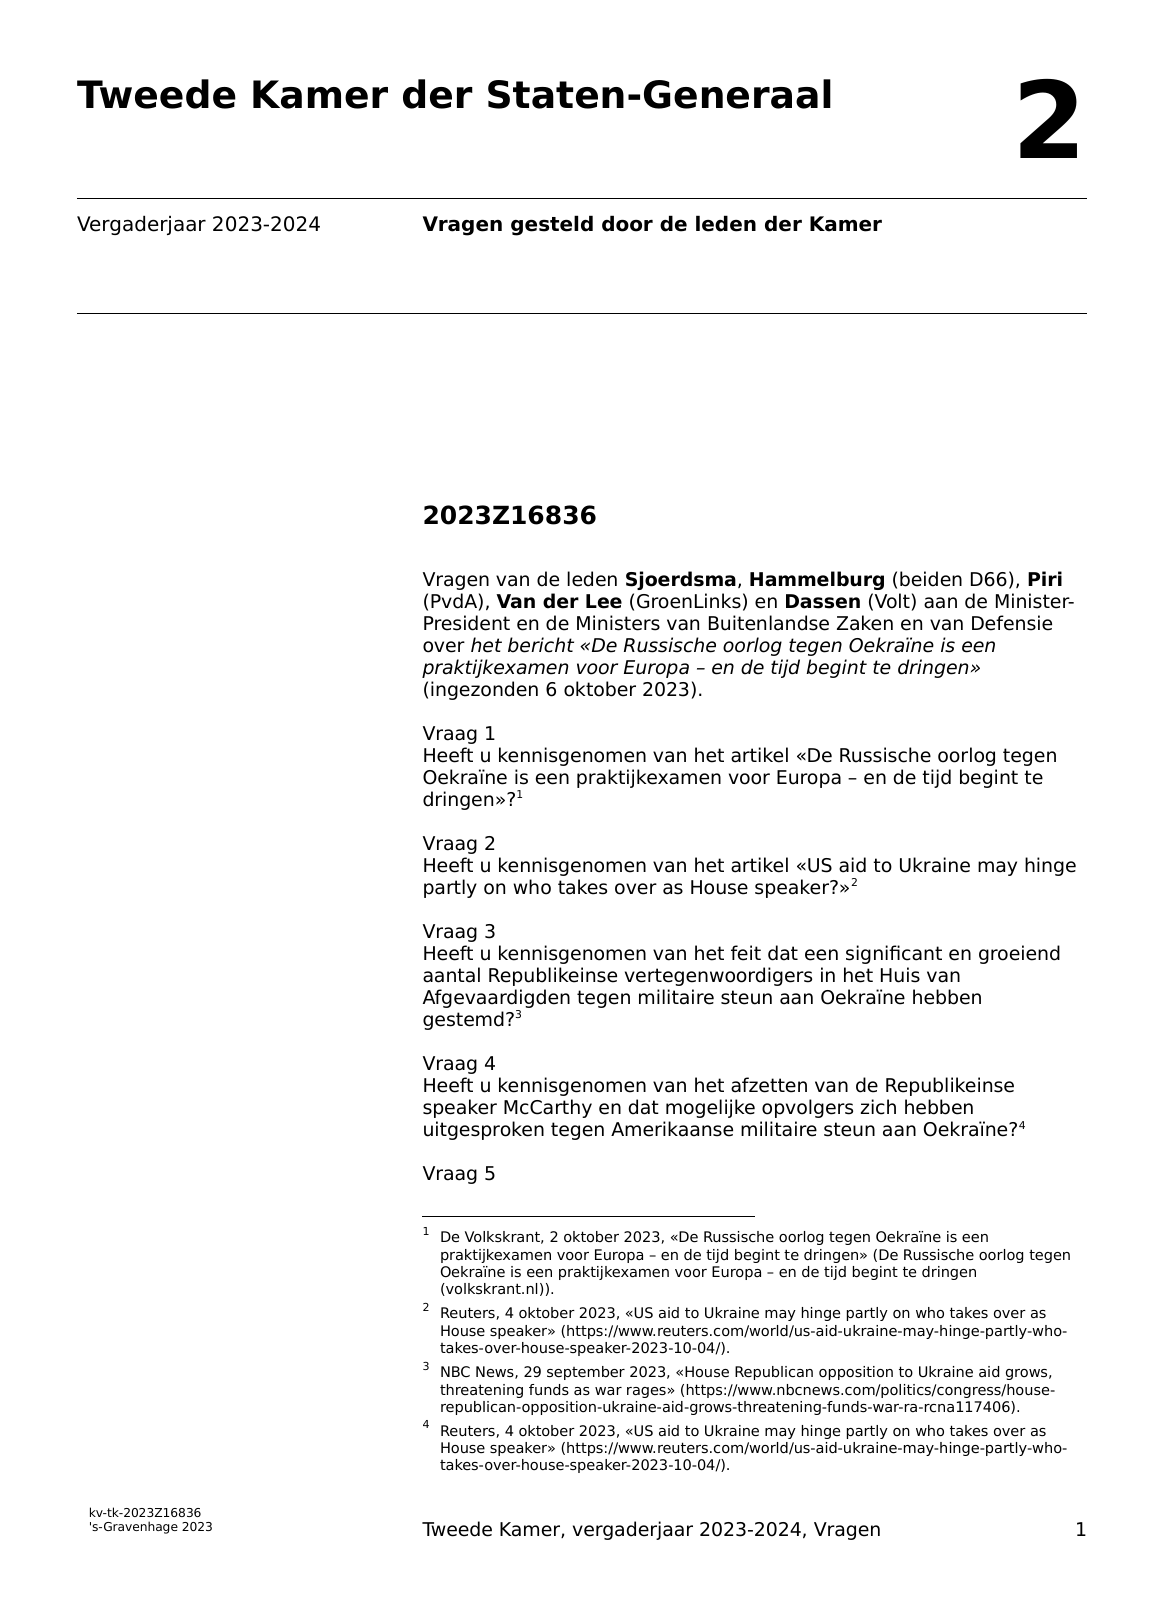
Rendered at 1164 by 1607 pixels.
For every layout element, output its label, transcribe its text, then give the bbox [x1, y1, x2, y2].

text Vraag 2 [422, 833, 1087, 855]
text Vraag 1 [422, 723, 1087, 745]
text NBC News, 29 september 2023, «House Republican opposition to Ukraine aid grows, threatening funds as war rages» (https://www.nbcnews.com/politics/congress/house-republican-opposition-ukraine-aid-grows-threatening-funds-war-ra-rcna117406). [422, 1360, 1087, 1416]
text Heeft u kennisgenomen van het afzetten van de Republikeinse speaker McCarthy en dat mogelijke opvolgers zich hebben uitgesproken tegen Amerikaanse militaire steun aan Oekraïne? [422, 1075, 1087, 1141]
text Heeft u kennisgenomen van het artikel «De Russische oorlog tegen Oekraïne is een praktijkexamen voor Europa – en de tijd begint te dringen»? [422, 745, 1087, 811]
text Vraag 3 [422, 921, 1087, 943]
text kv-tk-2023Z16836 [88, 1506, 323, 1520]
text Vraag 4 [422, 1053, 1087, 1075]
text Reuters, 4 oktober 2023, «US aid to Ukraine may hinge partly on who takes over as House speaker» (https://www.reuters.com/world/us-aid-ukraine-may-hinge-partly-who-takes-over-house-speaker-2023-10-04/). [422, 1418, 1087, 1474]
table_cell Vergaderjaar 2023-2024 [77, 199, 422, 313]
table_header 2 [886, 59, 1087, 198]
text De Volkskrant, 2 oktober 2023, «De Russische oorlog tegen Oekraïne is een praktijkexamen voor Europa – en de tijd begint te dringen» (De Russische oorlog tegen Oekraïne is een praktijkexamen voor Europa – en de tijd begint te dringen (volkskrant.nl)). [422, 1225, 1087, 1298]
text Vraag 5 [422, 1163, 1087, 1185]
text Vragen van de leden Sjoerdsma, Hammelburg (beiden D66), Piri (PvdA), Van der Lee (GroenLinks) en Dassen (Volt) aan de Minister-President en de Ministers van Buitenlandse Zaken en van Defensie over het bericht «De Russische oorlog tegen Oekraïne is een praktijkexamen voor Europa – en de tijd begint te dringen» (ingezonden 6 oktober 2023). [422, 569, 1087, 701]
text Heeft u kennisgenomen van het artikel «US aid to Ukraine may hinge partly on who takes over as House speaker?» [422, 855, 1087, 899]
table_header Tweede Kamer der Staten-Generaal [77, 59, 886, 198]
text Reuters, 4 oktober 2023, «US aid to Ukraine may hinge partly on who takes over as House speaker» (https://www.reuters.com/world/us-aid-ukraine-may-hinge-partly-who-takes-over-house-speaker-2023-10-04/). [422, 1301, 1087, 1357]
text 2023Z16836 [422, 501, 1087, 531]
text 's-Gravenhage 2023 [88, 1520, 323, 1534]
table_cell Vragen gesteld door de leden der Kamer [422, 199, 1087, 313]
text Heeft u kennisgenomen van het feit dat een significant en groeiend aantal Republikeinse vertegenwoordigers in het Huis van Afgevaardigden tegen militaire steun aan Oekraïne hebben gestemd? [422, 943, 1087, 1031]
